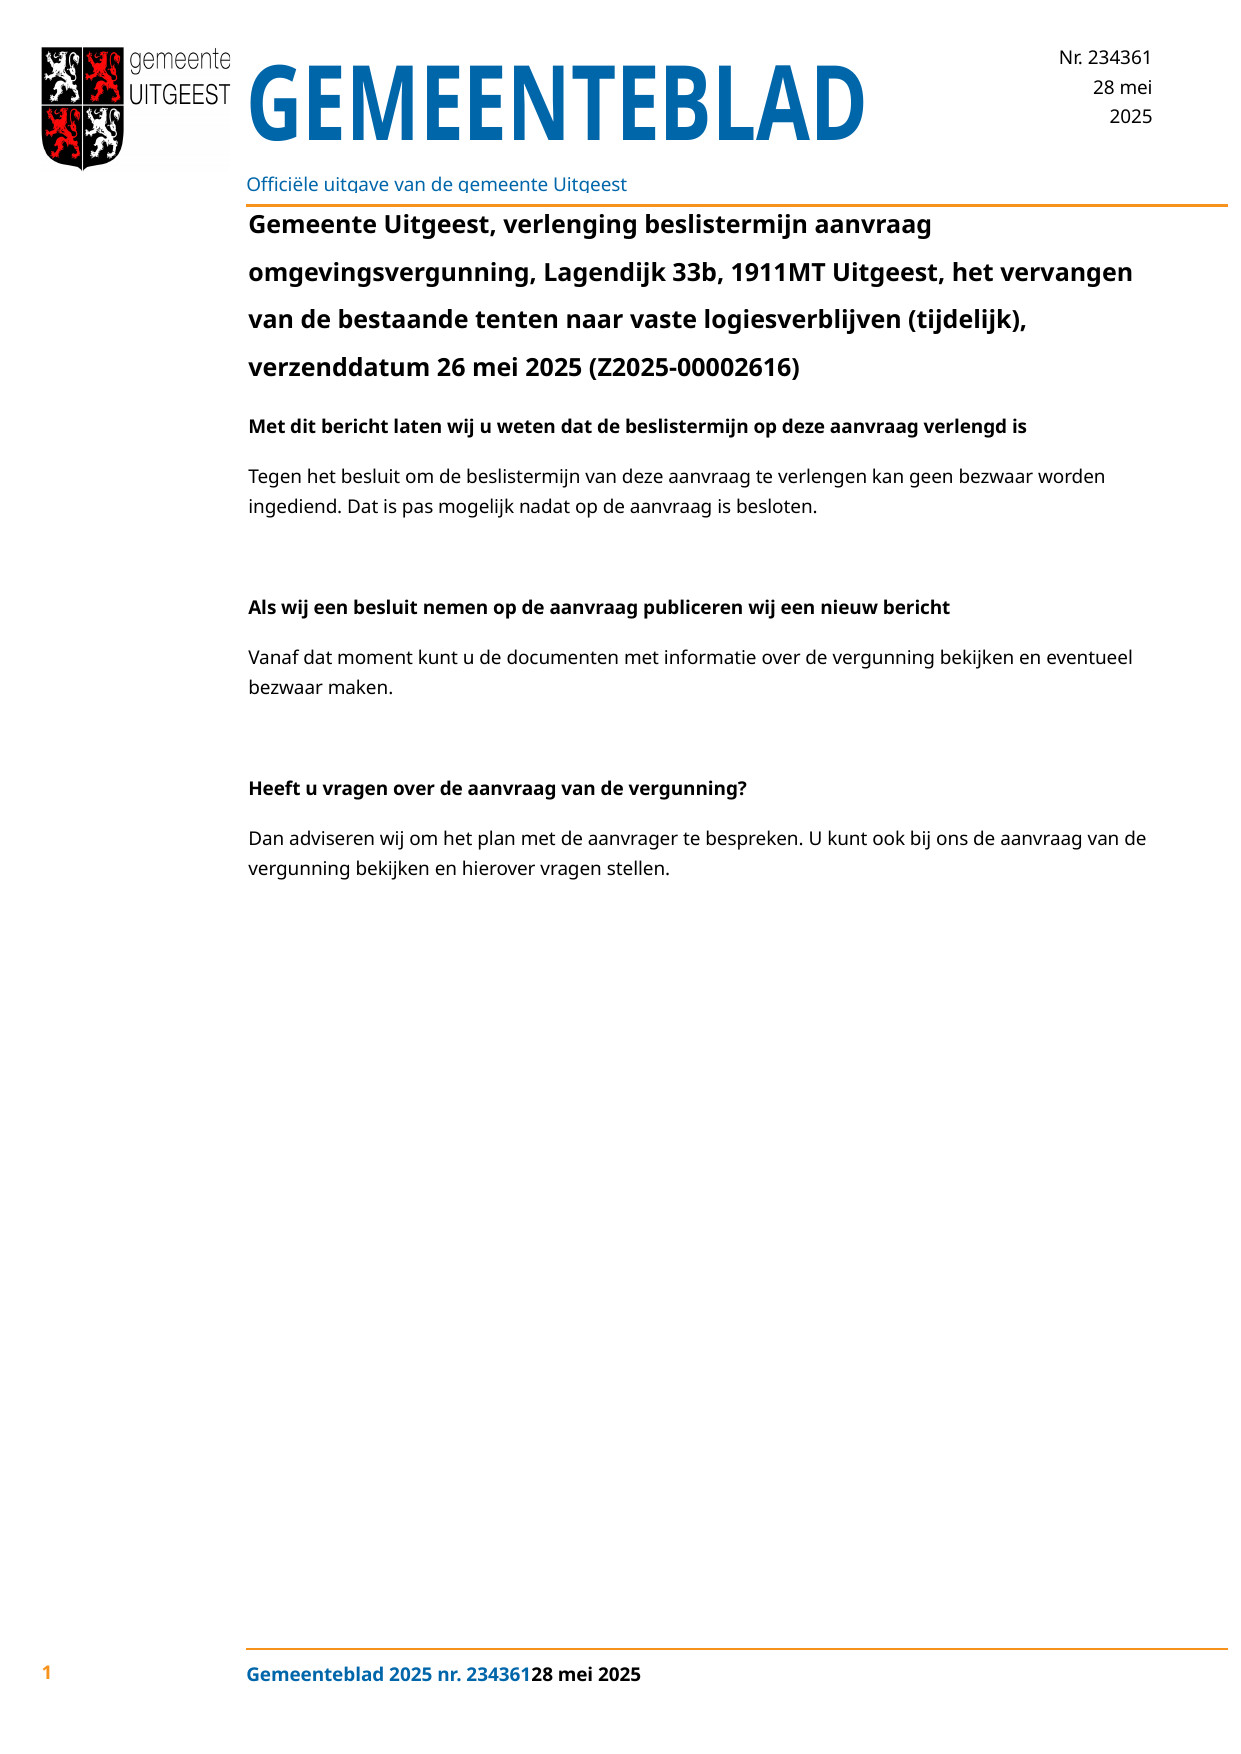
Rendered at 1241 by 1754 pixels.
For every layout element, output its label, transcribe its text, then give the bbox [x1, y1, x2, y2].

text Met dit bericht laten wij u weten dat de beslistermijn op deze aanvraag verlengd is [248, 413, 1152, 439]
text Tegen het besluit om de beslistermijn van deze aanvraag te verlengen kan geen bezwaar worden ingediend. Dat is pas mogelijk nadat op de aanvraag is besloten. [248, 463, 1152, 519]
text Heeft u vragen over de aanvraag van de vergunning? [248, 775, 1152, 801]
text Gemeente Uitgeest, verlenging beslistermijn aanvraag omgevingsvergunning, Lagendijk 33b, 1911MT Uitgeest, het vervangen van de bestaande tenten naar vaste logiesverblijven (tijdelijk), verzenddatum 26 mei 2025 (Z2025-00002616) [248, 207, 1152, 384]
picture [41, 47, 231, 172]
text Als wij een besluit nemen op de aanvraag publiceren wij een nieuw bericht [248, 594, 1152, 620]
text Dan adviseren wij om het plan met de aanvrager te bespreken. U kunt ook bij ons de aanvraag van de vergunning bekijken en hierover vragen stellen. [248, 825, 1152, 881]
text Vanaf dat moment kunt u de documenten met informatie over de vergunning bekijken en eventueel bezwaar maken. [248, 644, 1152, 700]
